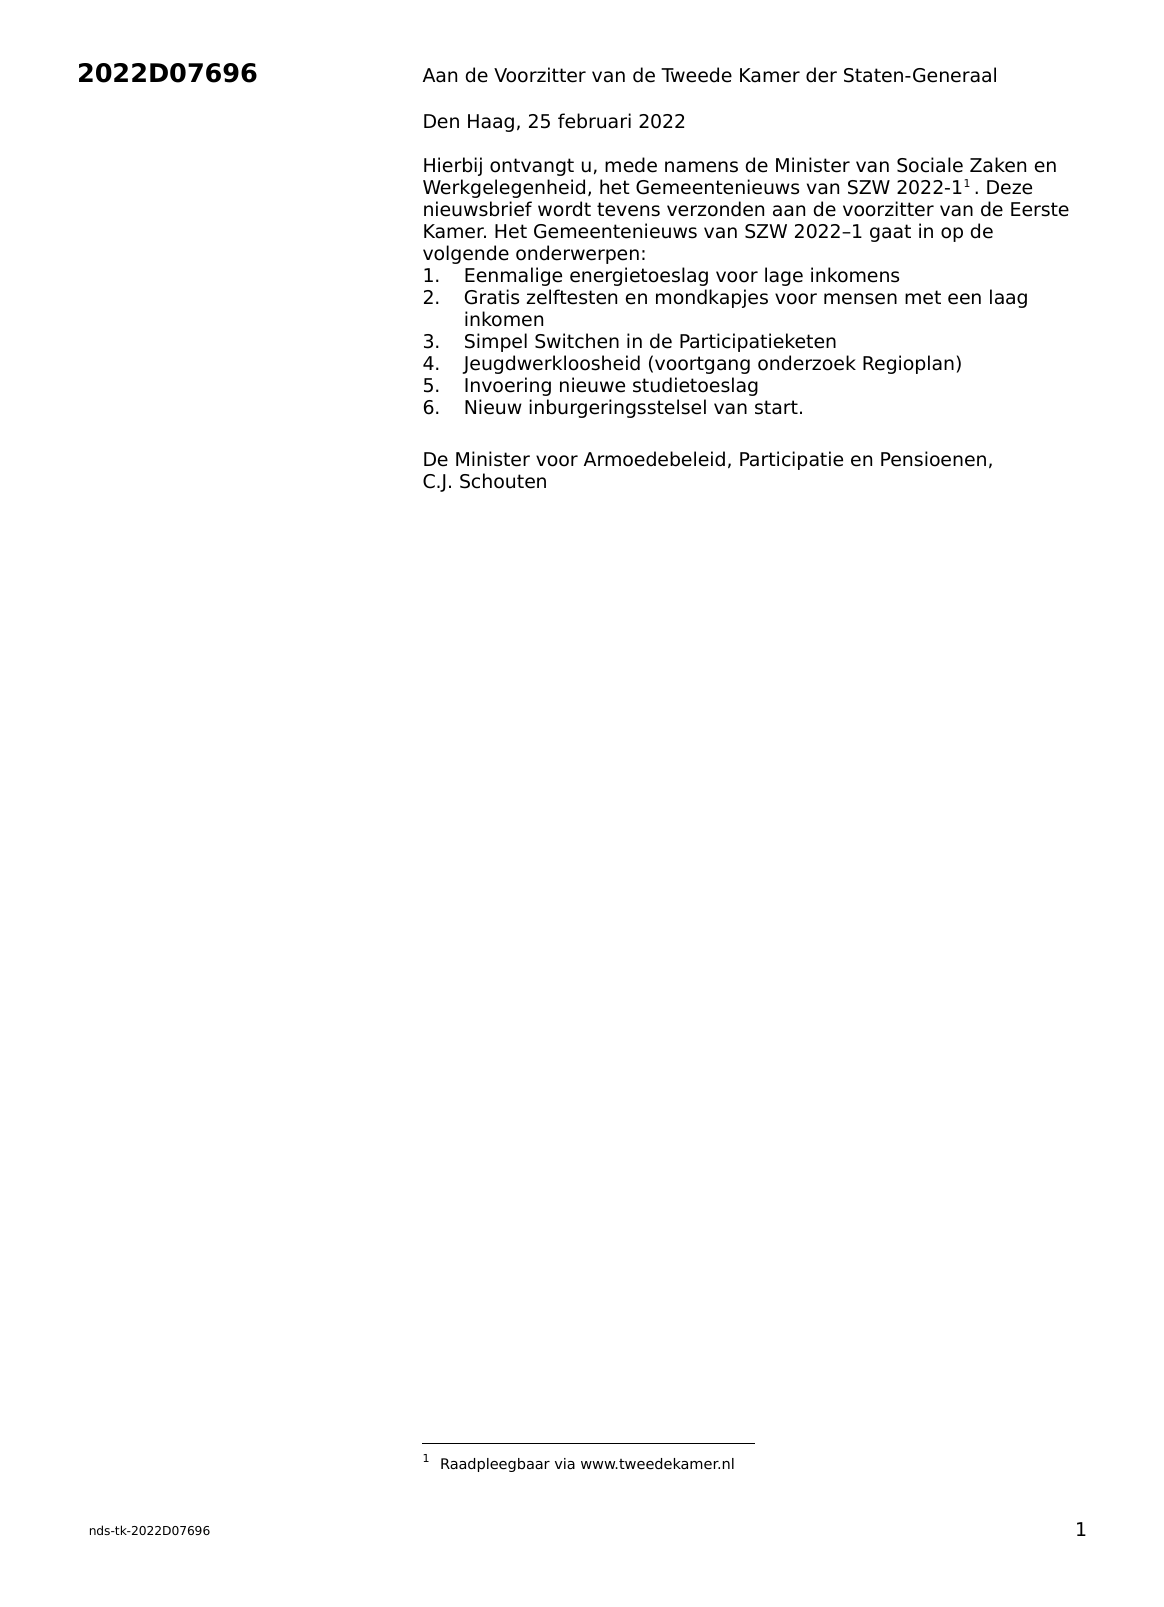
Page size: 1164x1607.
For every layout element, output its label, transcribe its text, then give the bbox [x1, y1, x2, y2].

text Raadpleegbaar via www.tweedekamer.nl [422, 1452, 1087, 1474]
text 3. Simpel Switchen in de Participatieketen [422, 331, 1087, 353]
text 2022D07696 Aan de Voorzitter van de Tweede Kamer der Staten-Generaal [77, 59, 1087, 89]
text 1. Eenmalige energietoeslag voor lage inkomens [422, 265, 1087, 287]
text 6. Nieuw inburgeringsstelsel van start. [422, 397, 1087, 419]
text Den Haag, 25 februari 2022 [422, 111, 1087, 133]
text 2. Gratis zelftesten en mondkapjes voor mensen met een laag inkomen [422, 287, 1087, 331]
text 5. Invoering nieuwe studietoeslag [422, 375, 1087, 397]
text 4. Jeugdwerkloosheid (voortgang onderzoek Regioplan) [422, 353, 1087, 375]
text nds-tk-2022D07696 [88, 1524, 323, 1538]
text De Minister voor Armoedebeleid, Participatie en Pensioenen, C.J. Schouten [422, 449, 1087, 493]
text Hierbij ontvangt u, mede namens de Minister van Sociale Zaken en Werkgelegenheid, het Gemeentenieuws van SZW 2022-1. Deze nieuwsbrief wordt tevens verzonden aan de voorzitter van de Eerste Kamer. Het Gemeentenieuws van SZW 2022–1 gaat in op de volgende onderwerpen: [422, 155, 1087, 265]
